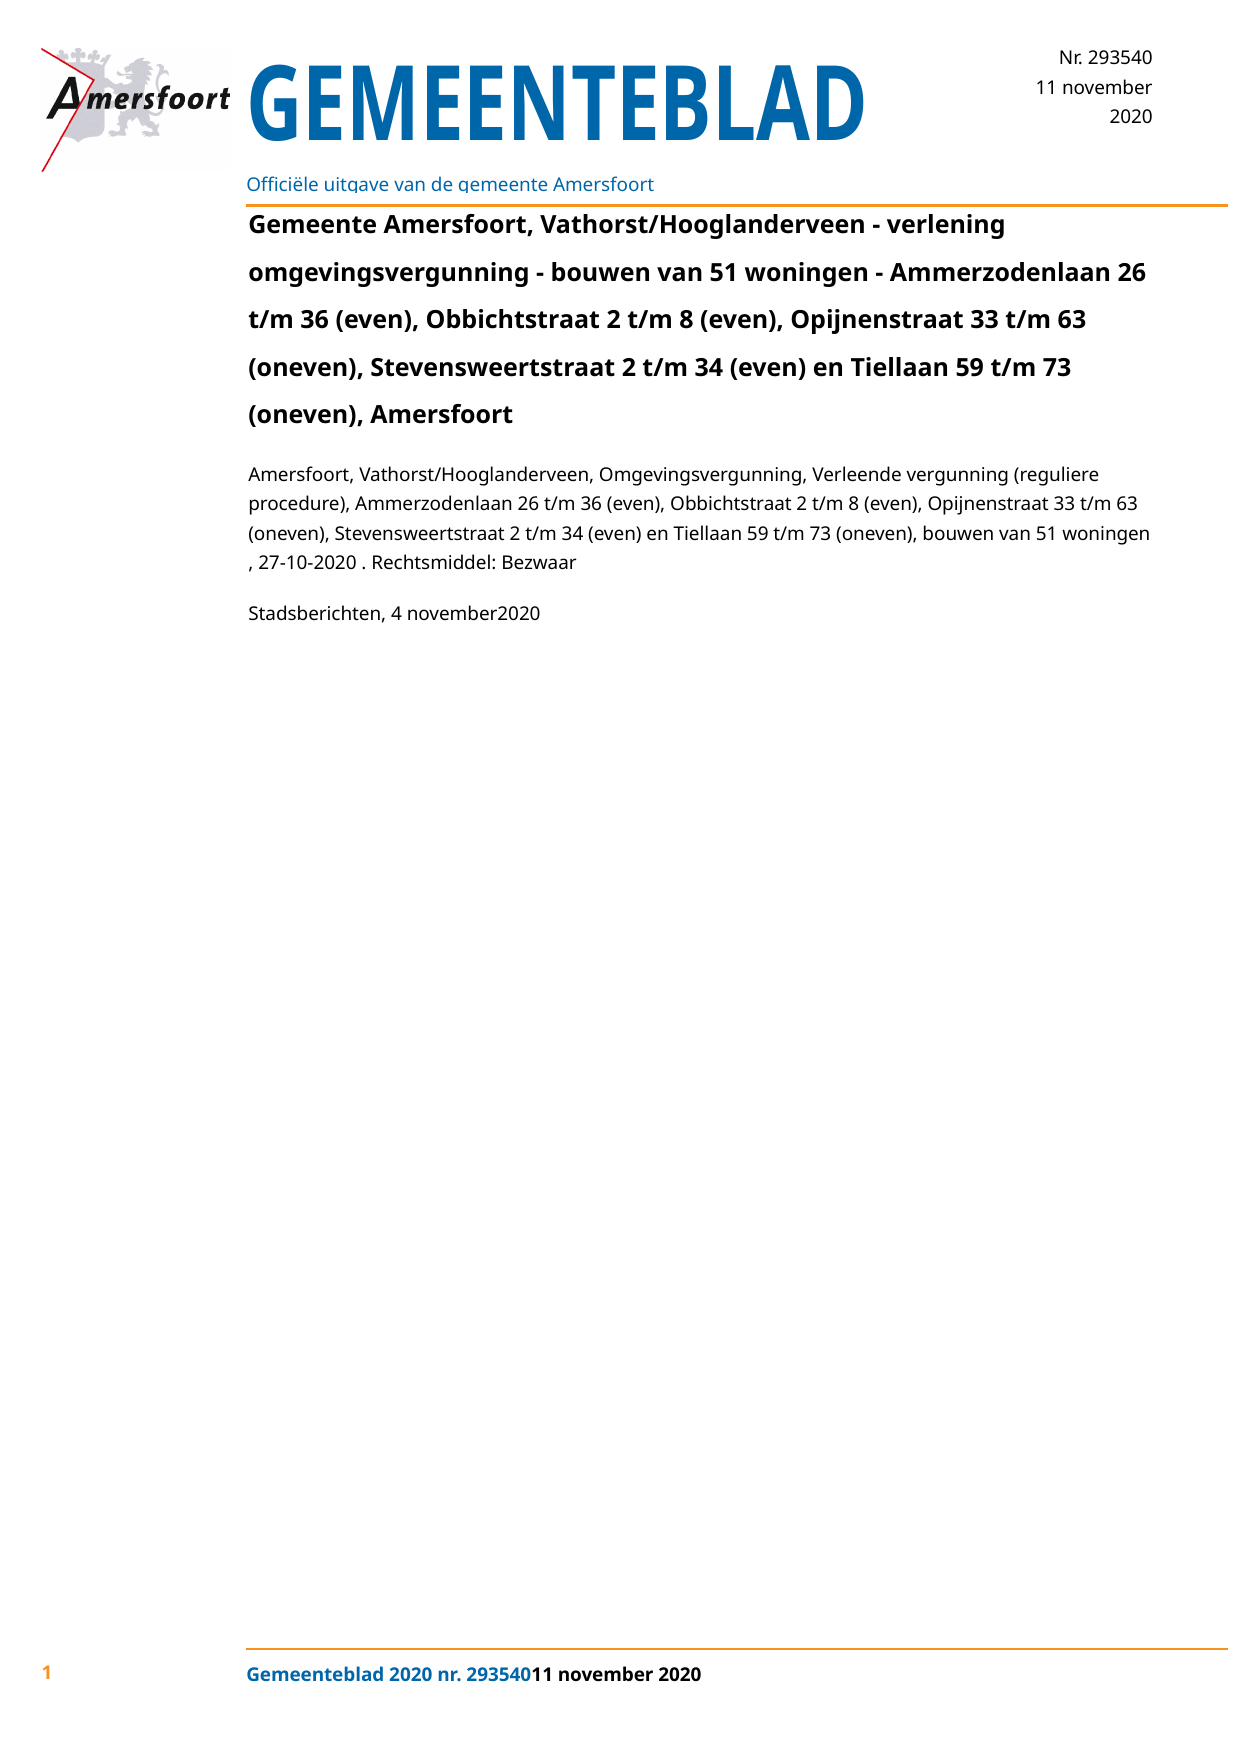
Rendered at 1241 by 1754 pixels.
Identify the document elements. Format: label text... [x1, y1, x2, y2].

text Amersfoort, Vathorst/Hooglanderveen, Omgevingsvergunning, Verleende vergunning (reguliere procedure), Ammerzodenlaan 26 t/m 36 (even), Obbichtstraat 2 t/m 8 (even), Opijnenstraat 33 t/m 63 (oneven), Stevensweertstraat 2 t/m 34 (even) en Tiellaan 59 t/m 73 (oneven), bouwen van 51 woningen , 27-10-2020 . Rechtsmiddel: Bezwaar [248, 461, 1152, 575]
text Gemeente Amersfoort, Vathorst/Hooglanderveen - verlening omgevingsvergunning - bouwen van 51 woningen - Ammerzodenlaan 26 t/m 36 (even), Obbichtstraat 2 t/m 8 (even), Opijnenstraat 33 t/m 63 (oneven), Stevensweertstraat 2 t/m 34 (even) en Tiellaan 59 t/m 73 (oneven), Amersfoort [248, 207, 1152, 431]
picture [41, 47, 231, 172]
text Stadsberichten, 4 november2020 [248, 600, 1152, 626]
